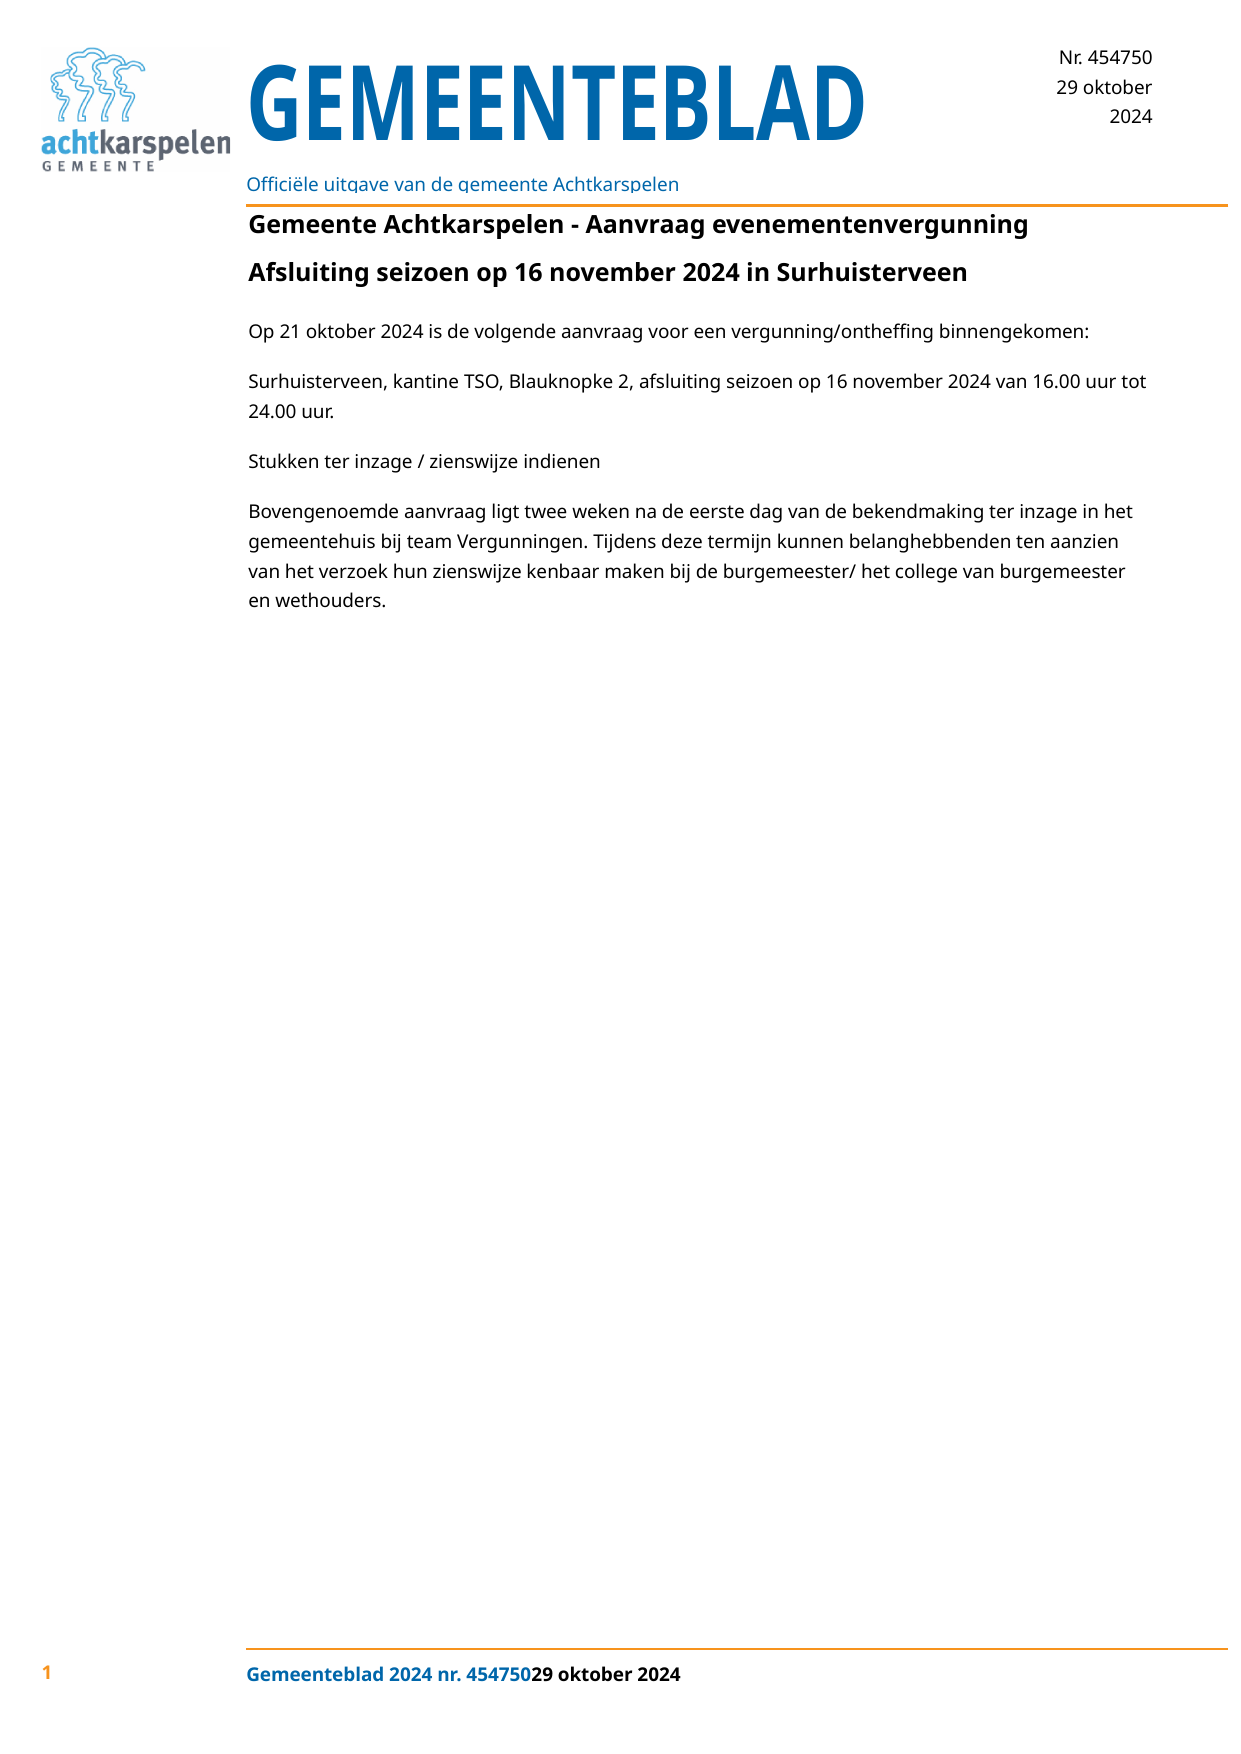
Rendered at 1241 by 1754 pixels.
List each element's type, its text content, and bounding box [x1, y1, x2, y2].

text Surhuisterveen, kantine TSO, Blauknopke 2, afsluiting seizoen op 16 november 2024 van 16.00 uur tot 24.00 uur. [248, 368, 1152, 424]
text Stukken ter inzage / zienswijze indienen [248, 448, 1152, 474]
picture [41, 47, 231, 172]
text Gemeente Achtkarspelen - Aanvraag evenementenvergunning Afsluiting seizoen op 16 november 2024 in Surhuisterveen [248, 207, 1152, 288]
text Bovengenoemde aanvraag ligt twee weken na de eerste dag van de bekendmaking ter inzage in het gemeentehuis bij team Vergunningen. Tijdens deze termijn kunnen belanghebbenden ten aanzien van het verzoek hun zienswijze kenbaar maken bij de burgemeester/ het college van burgemeester en wethouders. [248, 499, 1152, 613]
text Op 21 oktober 2024 is de volgende aanvraag voor een vergunning/ontheffing binnengekomen: [248, 318, 1152, 344]
